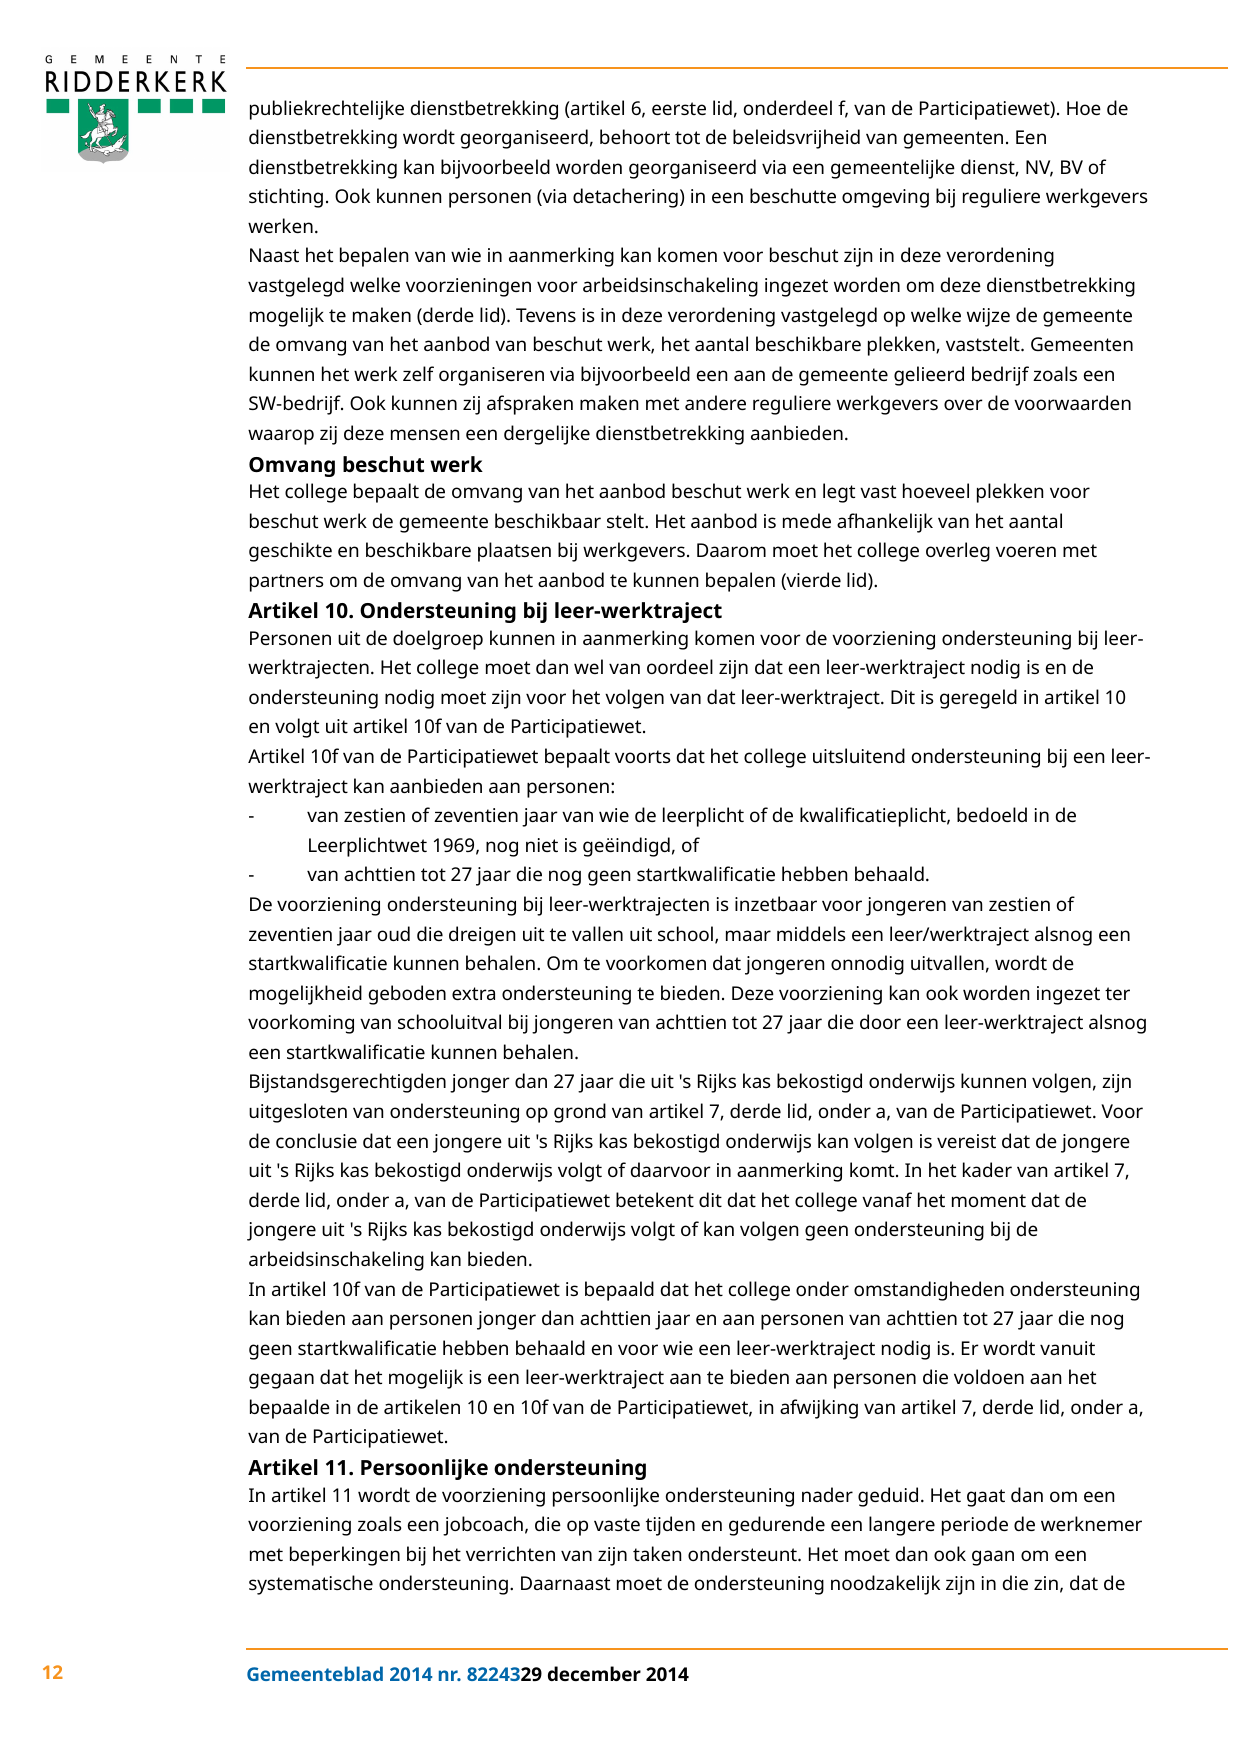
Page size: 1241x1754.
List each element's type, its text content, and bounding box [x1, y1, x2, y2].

text publiekrechtelijke dienstbetrekking (artikel 6, eerste lid, onderdeel f, van de Participatiewet). Hoe de dienstbetrekking wordt georganiseerd, behoort tot de beleidsvrijheid van gemeenten. Een dienstbetrekking kan bijvoorbeeld worden georganiseerd via een gemeentelijke dienst, NV, BV of stichting. Ook kunnen personen (via detachering) in een beschutte omgeving bij reguliere werkgevers werken. [248, 95, 1152, 239]
text Bijstandsgerechtigden jonger dan 27 jaar die uit 's Rijks kas bekostigd onderwijs kunnen volgen, zijn uitgesloten van ondersteuning op grond van artikel 7, derde lid, onder a, van de Participatiewet. Voor de conclusie dat een jongere uit 's Rijks kas bekostigd onderwijs kan volgen is vereist dat de jongere uit 's Rijks kas bekostigd onderwijs volgt of daarvoor in aanmerking komt. In het kader van artikel 7, derde lid, onder a, van de Participatiewet betekent dit dat het college vanaf het moment dat de jongere uit 's Rijks kas bekostigd onderwijs volgt of kan volgen geen ondersteuning bij de arbeidsinschakeling kan bieden. [248, 1069, 1152, 1272]
text Artikel 10. Ondersteuning bij leer-werktraject [248, 597, 1152, 625]
list van achttien tot 27 jaar die nog geen startkwalificatie hebben behaald. [248, 862, 1152, 887]
text In artikel 11 wordt de voorziening persoonlijke ondersteuning nader geduid. Het gaat dan om een voorziening zoals een jobcoach, die op vaste tijden en gedurende een langere periode de werknemer met beperkingen bij het verrichten van zijn taken ondersteunt. Het moet dan ook gaan om een systematische ondersteuning. Daarnaast moet de ondersteuning noodzakelijk zijn in die zin, dat de [248, 1482, 1152, 1596]
text Naast het bepalen van wie in aanmerking kan komen voor beschut zijn in deze verordening vastgelegd welke voorzieningen voor arbeidsinschakeling ingezet worden om deze dienstbetrekking mogelijk te maken (derde lid). Tevens is in deze verordening vastgelegd op welke wijze de gemeente de omvang van het aanbod van beschut werk, het aantal beschikbare plekken, vaststelt. Gemeenten kunnen het werk zelf organiseren via bijvoorbeeld een aan de gemeente gelieerd bedrijf zoals een SW-bedrijf. Ook kunnen zij afspraken maken met andere reguliere werkgevers over de voorwaarden waarop zij deze mensen een dergelijke dienstbetrekking aanbieden. [248, 243, 1152, 446]
text Personen uit de doelgroep kunnen in aanmerking komen voor de voorziening ondersteuning bij leer-werktrajecten. Het college moet dan wel van oordeel zijn dat een leer-werktraject nodig is en de ondersteuning nodig moet zijn voor het volgen van dat leer-werktraject. Dit is geregeld in artikel 10 en volgt uit artikel 10f van de Participatiewet. [248, 625, 1152, 739]
picture [41, 47, 231, 172]
text Artikel 10f van de Participatiewet bepaalt voorts dat het college uitsluitend ondersteuning bij een leer-werktraject kan aanbieden aan personen: [248, 743, 1152, 799]
list van zestien of zeventien jaar van wie de leerplicht of de kwalificatieplicht, bedoeld in de Leerplichtwet 1969, nog niet is geëindigd, of [248, 802, 1152, 858]
text Het college bepaalt de omvang van het aanbod beschut werk en legt vast hoeveel plekken voor beschut werk de gemeente beschikbaar stelt. Het aanbod is mede afhankelijk van het aantal geschikte en beschikbare plaatsen bij werkgevers. Daarom moet het college overleg voeren met partners om de omvang van het aanbod te kunnen bepalen (vierde lid). [248, 478, 1152, 593]
text Omvang beschut werk [248, 450, 1152, 478]
text De voorziening ondersteuning bij leer-werktrajecten is inzetbaar voor jongeren van zestien of zeventien jaar oud die dreigen uit te vallen uit school, maar middels een leer/werktraject alsnog een startkwalificatie kunnen behalen. Om te voorkomen dat jongeren onnodig uitvallen, wordt de mogelijkheid geboden extra ondersteuning te bieden. Deze voorziening kan ook worden ingezet ter voorkoming van schooluitval bij jongeren van achttien tot 27 jaar die door een leer-werktraject alsnog een startkwalificatie kunnen behalen. [248, 891, 1152, 1065]
text Artikel 11. Persoonlijke ondersteuning [248, 1453, 1152, 1482]
text In artikel 10f van de Participatiewet is bepaald dat het college onder omstandigheden ondersteuning kan bieden aan personen jonger dan achttien jaar en aan personen van achttien tot 27 jaar die nog geen startkwalificatie hebben behaald en voor wie een leer-werktraject nodig is. Er wordt vanuit gegaan dat het mogelijk is een leer-werktraject aan te bieden aan personen die voldoen aan het bepaalde in de artikelen 10 en 10f van de Participatiewet, in afwijking van artikel 7, derde lid, onder a, van de Participatiewet. [248, 1276, 1152, 1449]
